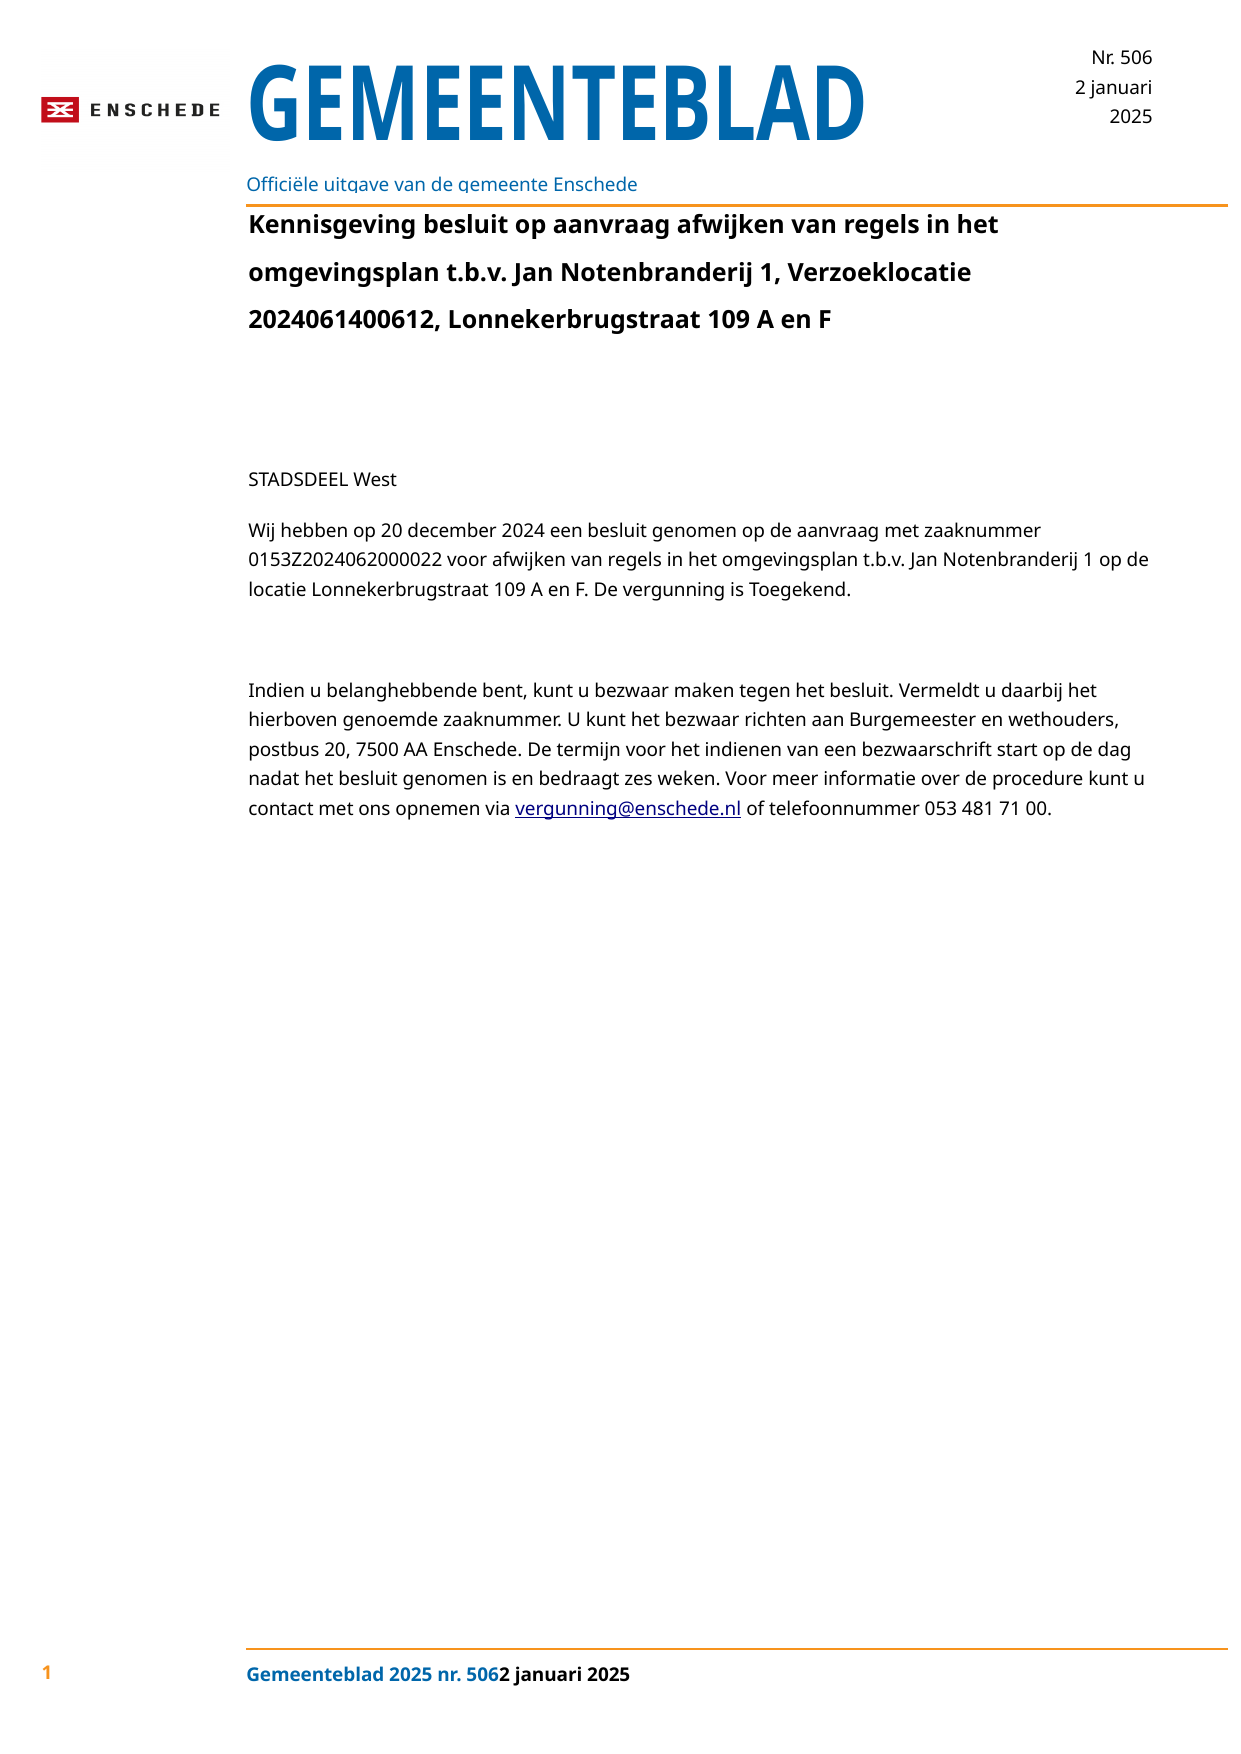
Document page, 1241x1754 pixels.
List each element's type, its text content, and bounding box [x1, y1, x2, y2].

text Kennisgeving besluit op aanvraag afwijken van regels in het omgevingsplan t.b.v. Jan Notenbranderij 1, Verzoeklocatie 2024061400612, Lonnekerbrugstraat 109 A en F [248, 207, 1152, 336]
text Wij hebben op 20 december 2024 een besluit genomen op de aanvraag met zaaknummer 0153Z2024062000022 voor afwijken van regels in het omgevingsplan t.b.v. Jan Notenbranderij 1 op de locatie Lonnekerbrugstraat 109 A en F. De vergunning is Toegekend. [248, 517, 1152, 602]
text Indien u belanghebbende bent, kunt u bezwaar maken tegen het besluit. Vermeldt u daarbij het hierboven genoemde zaaknummer. U kunt het bezwaar richten aan Burgemeester en wethouders, postbus 20, 7500 AA Enschede. De termijn voor het indienen van een bezwaarschrift start op de dag nadat het besluit genomen is en bedraagt zes weken. Voor meer informatie over de procedure kunt u contact met ons opnemen via vergunning@enschede.nl of telefoonnummer 053 481 71 00. [248, 677, 1152, 821]
picture [41, 47, 231, 172]
text STADSDEEL West [248, 466, 1152, 492]
